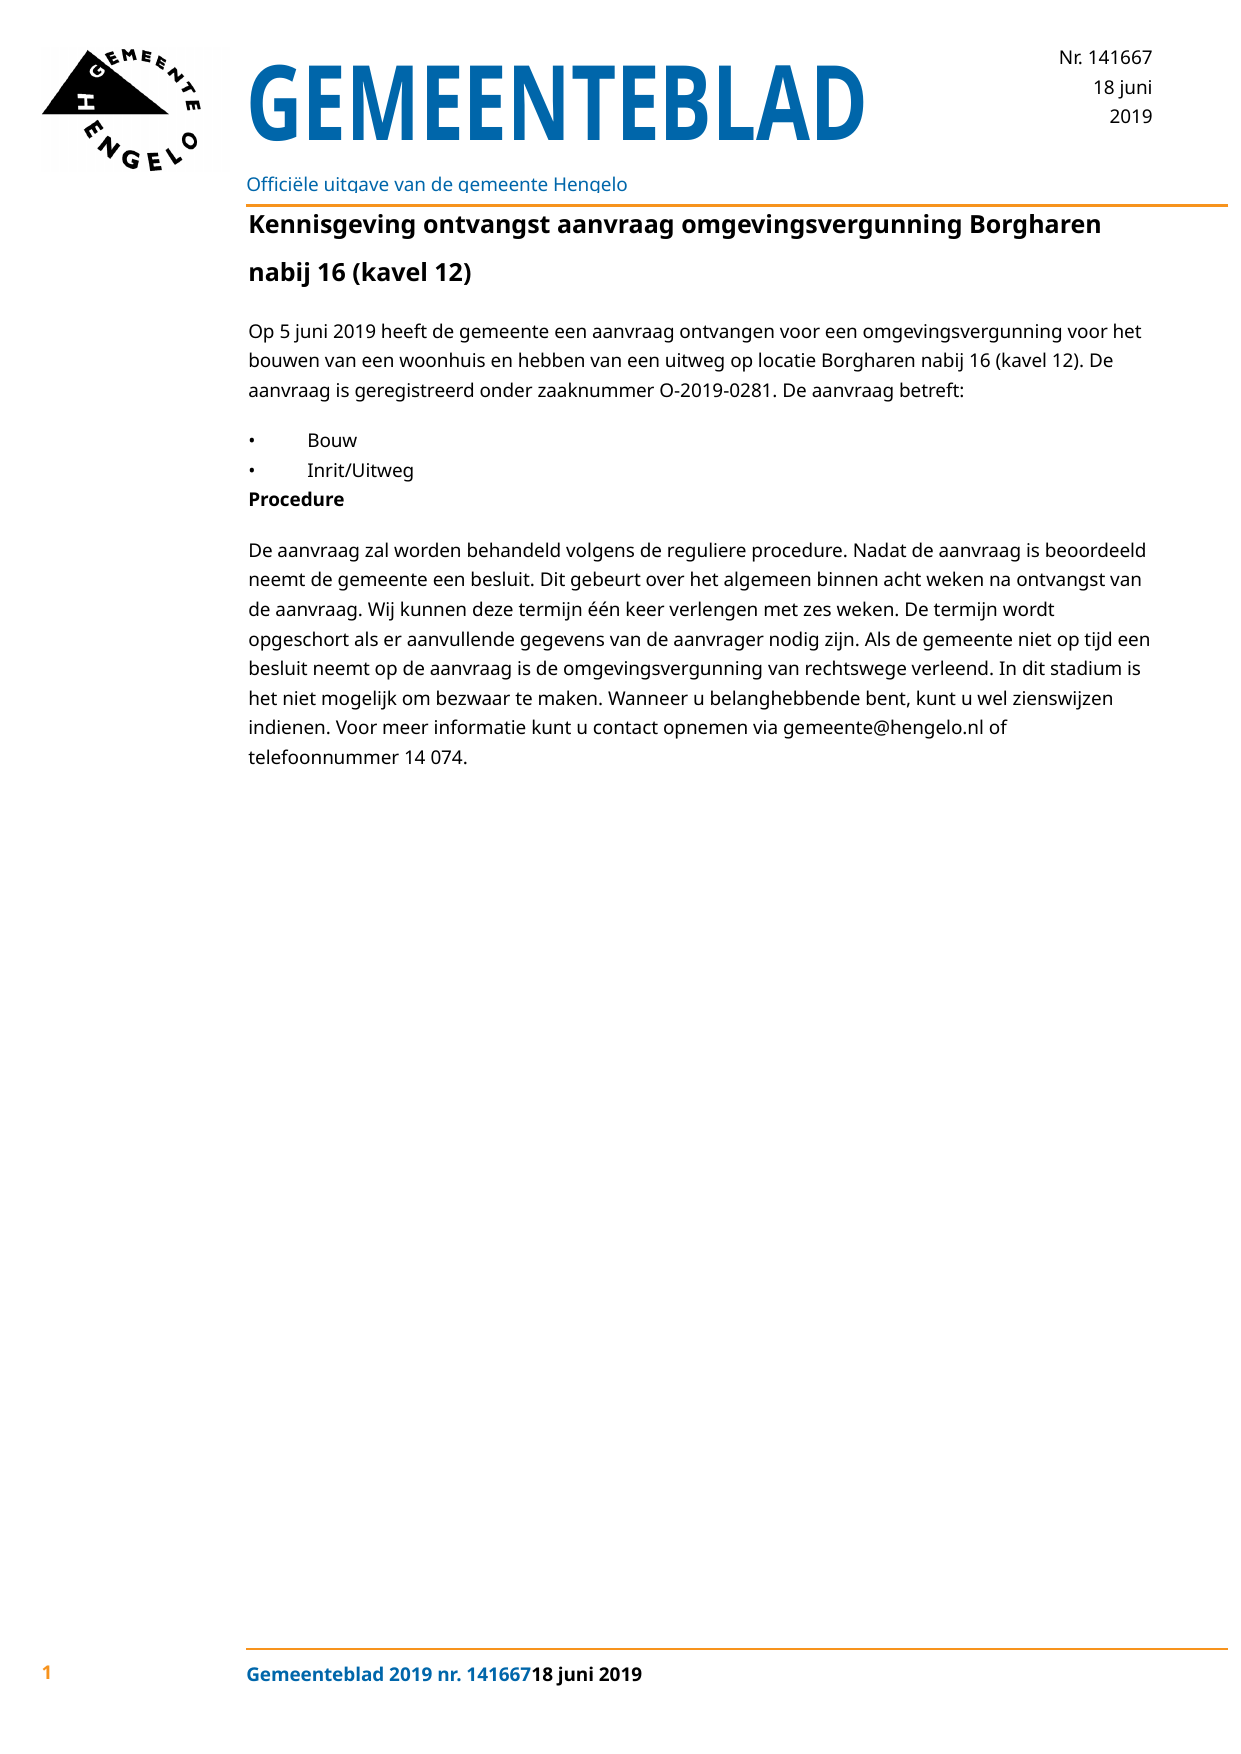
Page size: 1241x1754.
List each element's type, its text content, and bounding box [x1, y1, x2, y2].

list Inrit/Uitweg [248, 457, 1152, 483]
picture [41, 47, 231, 172]
text Kennisgeving ontvangst aanvraag omgevingsvergunning Borgharen nabij 16 (kavel 12) [248, 207, 1152, 288]
text Procedure [248, 487, 1152, 512]
list Bouw [248, 427, 1152, 453]
text De aanvraag zal worden behandeld volgens de reguliere procedure. Nadat de aanvraag is beoordeeld neemt de gemeente een besluit. Dit gebeurt over het algemeen binnen acht weken na ontvangst van de aanvraag. Wij kunnen deze termijn één keer verlengen met zes weken. De termijn wordt opgeschort als er aanvullende gegevens van de aanvrager nodig zijn. Als de gemeente niet op tijd een besluit neemt op de aanvraag is de omgevingsvergunning van rechtswege verleend. In dit stadium is het niet mogelijk om bezwaar te maken. Wanneer u belanghebbende bent, kunt u wel zienswijzen indienen. Voor meer informatie kunt u contact opnemen via gemeente@hengelo.nl of telefoonnummer 14 074. [248, 537, 1152, 770]
text Op 5 juni 2019 heeft de gemeente een aanvraag ontvangen voor een omgevingsvergunning voor het bouwen van een woonhuis en hebben van een uitweg op locatie Borgharen nabij 16 (kavel 12). De aanvraag is geregistreerd onder zaaknummer O-2019-0281. De aanvraag betreft: [248, 318, 1152, 403]
